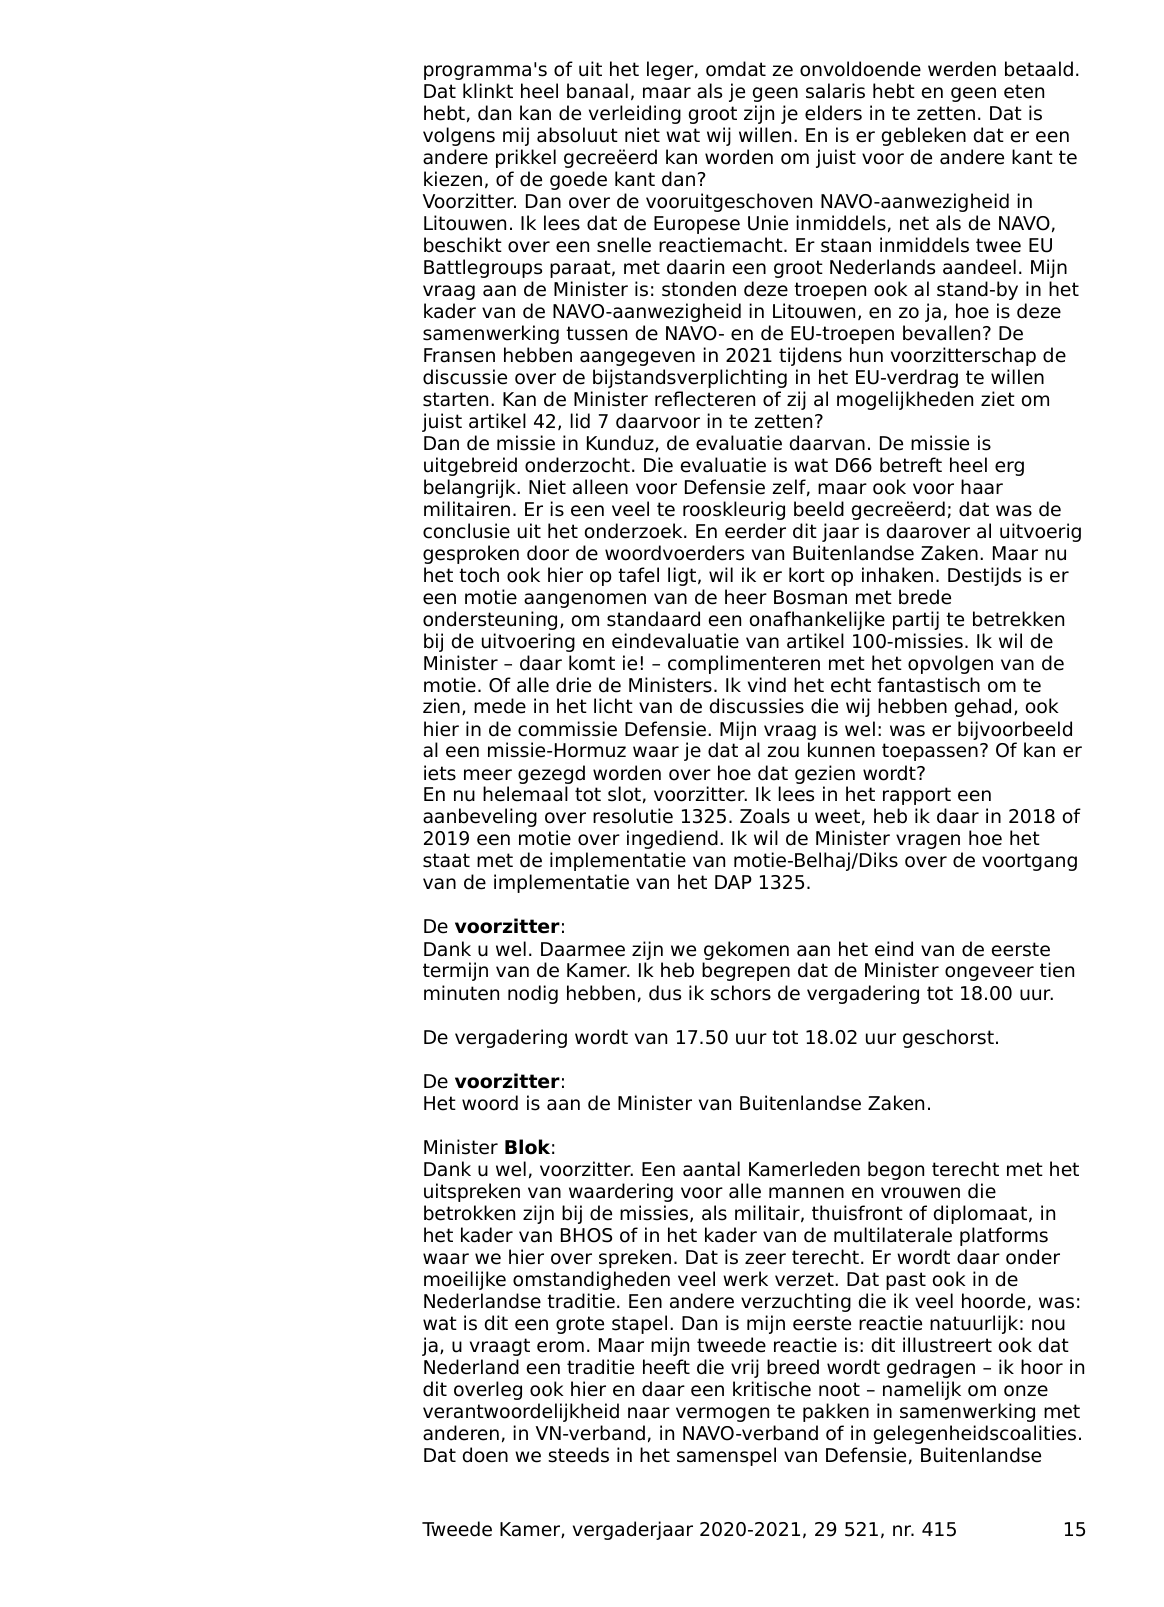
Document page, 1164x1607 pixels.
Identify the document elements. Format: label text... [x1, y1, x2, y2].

text De voorzitter: [422, 916, 1087, 938]
text Het woord is aan de Minister van Buitenlandse Zaken. [422, 1093, 1087, 1115]
text De vergadering wordt van 17.50 uur tot 18.02 uur geschorst. [422, 1027, 1087, 1048]
text Dank u wel, voorzitter. Een aantal Kamerleden begon terecht met het uitspreken van waardering voor alle mannen en vrouwen die betrokken zijn bij de missies, als militair, thuisfront of diplomaat, in het kader van BHOS of in het kader van de multilaterale platforms waar we hier over spreken. Dat is zeer terecht. Er wordt daar onder moeilijke omstandigheden veel werk verzet. Dat past ook in de Nederlandse traditie. Een andere verzuchting die ik veel hoorde, was: wat is dit een grote stapel. Dan is mijn eerste reactie natuurlijk: nou ja, u vraagt erom. Maar mijn tweede reactie is: dit illustreert ook dat Nederland een traditie heeft die vrij breed wordt gedragen – ik hoor in dit overleg ook hier en daar een kritische noot – namelijk om onze verantwoordelijkheid naar vermogen te pakken in samenwerking met anderen, in VN-verband, in NAVO-verband of in gelegenheidscoalities. Dat doen we steeds in het samenspel van Defensie, Buitenlandse [422, 1159, 1087, 1467]
text Voorzitter. Dan over de vooruitgeschoven NAVO-aanwezigheid in Litouwen. Ik lees dat de Europese Unie inmiddels, net als de NAVO, beschikt over een snelle reactiemacht. Er staan inmiddels twee EU Battlegroups paraat, met daarin een groot Nederlands aandeel. Mijn vraag aan de Minister is: stonden deze troepen ook al stand-by in het kader van de NAVO-aanwezigheid in Litouwen, en zo ja, hoe is deze samenwerking tussen de NAVO- en de EU-troepen bevallen? De Fransen hebben aangegeven in 2021 tijdens hun voorzitterschap de discussie over de bijstandsverplichting in het EU-verdrag te willen starten. Kan de Minister reflecteren of zij al mogelijkheden ziet om juist artikel 42, lid 7 daarvoor in te zetten? [422, 191, 1087, 433]
text En nu helemaal tot slot, voorzitter. Ik lees in het rapport een aanbeveling over resolutie 1325. Zoals u weet, heb ik daar in 2018 of 2019 een motie over ingediend. Ik wil de Minister vragen hoe het staat met de implementatie van motie-Belhaj/Diks over de voortgang van de implementatie van het DAP 1325. [422, 784, 1087, 894]
text Dan de missie in Kunduz, de evaluatie daarvan. De missie is uitgebreid onderzocht. Die evaluatie is wat D66 betreft heel erg belangrijk. Niet alleen voor Defensie zelf, maar ook voor haar militairen. Er is een veel te rooskleurig beeld gecreëerd; dat was de conclusie uit het onderzoek. En eerder dit jaar is daarover al uitvoerig gesproken door de woordvoerders van Buitenlandse Zaken. Maar nu het toch ook hier op tafel ligt, wil ik er kort op inhaken. Destijds is er een motie aangenomen van de heer Bosman met brede ondersteuning, om standaard een onafhankelijke partij te betrekken bij de uitvoering en eindevaluatie van artikel 100-missies. Ik wil de Minister – daar komt ie! – complimenteren met het opvolgen van de motie. Of alle drie de Ministers. Ik vind het echt fantastisch om te zien, mede in het licht van de discussies die wij hebben gehad, ook hier in de commissie Defensie. Mijn vraag is wel: was er bijvoorbeeld al een missie-Hormuz waar je dat al zou kunnen toepassen? Of kan er iets meer gezegd worden over hoe dat gezien wordt? [422, 433, 1087, 784]
text Minister Blok: [422, 1137, 1087, 1159]
text Dank u wel. Daarmee zijn we gekomen aan het eind van de eerste termijn van de Kamer. Ik heb begrepen dat de Minister ongeveer tien minuten nodig hebben, dus ik schors de vergadering tot 18.00 uur. [422, 938, 1087, 1004]
text De voorzitter: [422, 1071, 1087, 1093]
text programma's of uit het leger, omdat ze onvoldoende werden betaald. Dat klinkt heel banaal, maar als je geen salaris hebt en geen eten hebt, dan kan de verleiding groot zijn je elders in te zetten. Dat is volgens mij absoluut niet wat wij willen. En is er gebleken dat er een andere prikkel gecreëerd kan worden om juist voor de andere kant te kiezen, of de goede kant dan? [422, 59, 1087, 191]
